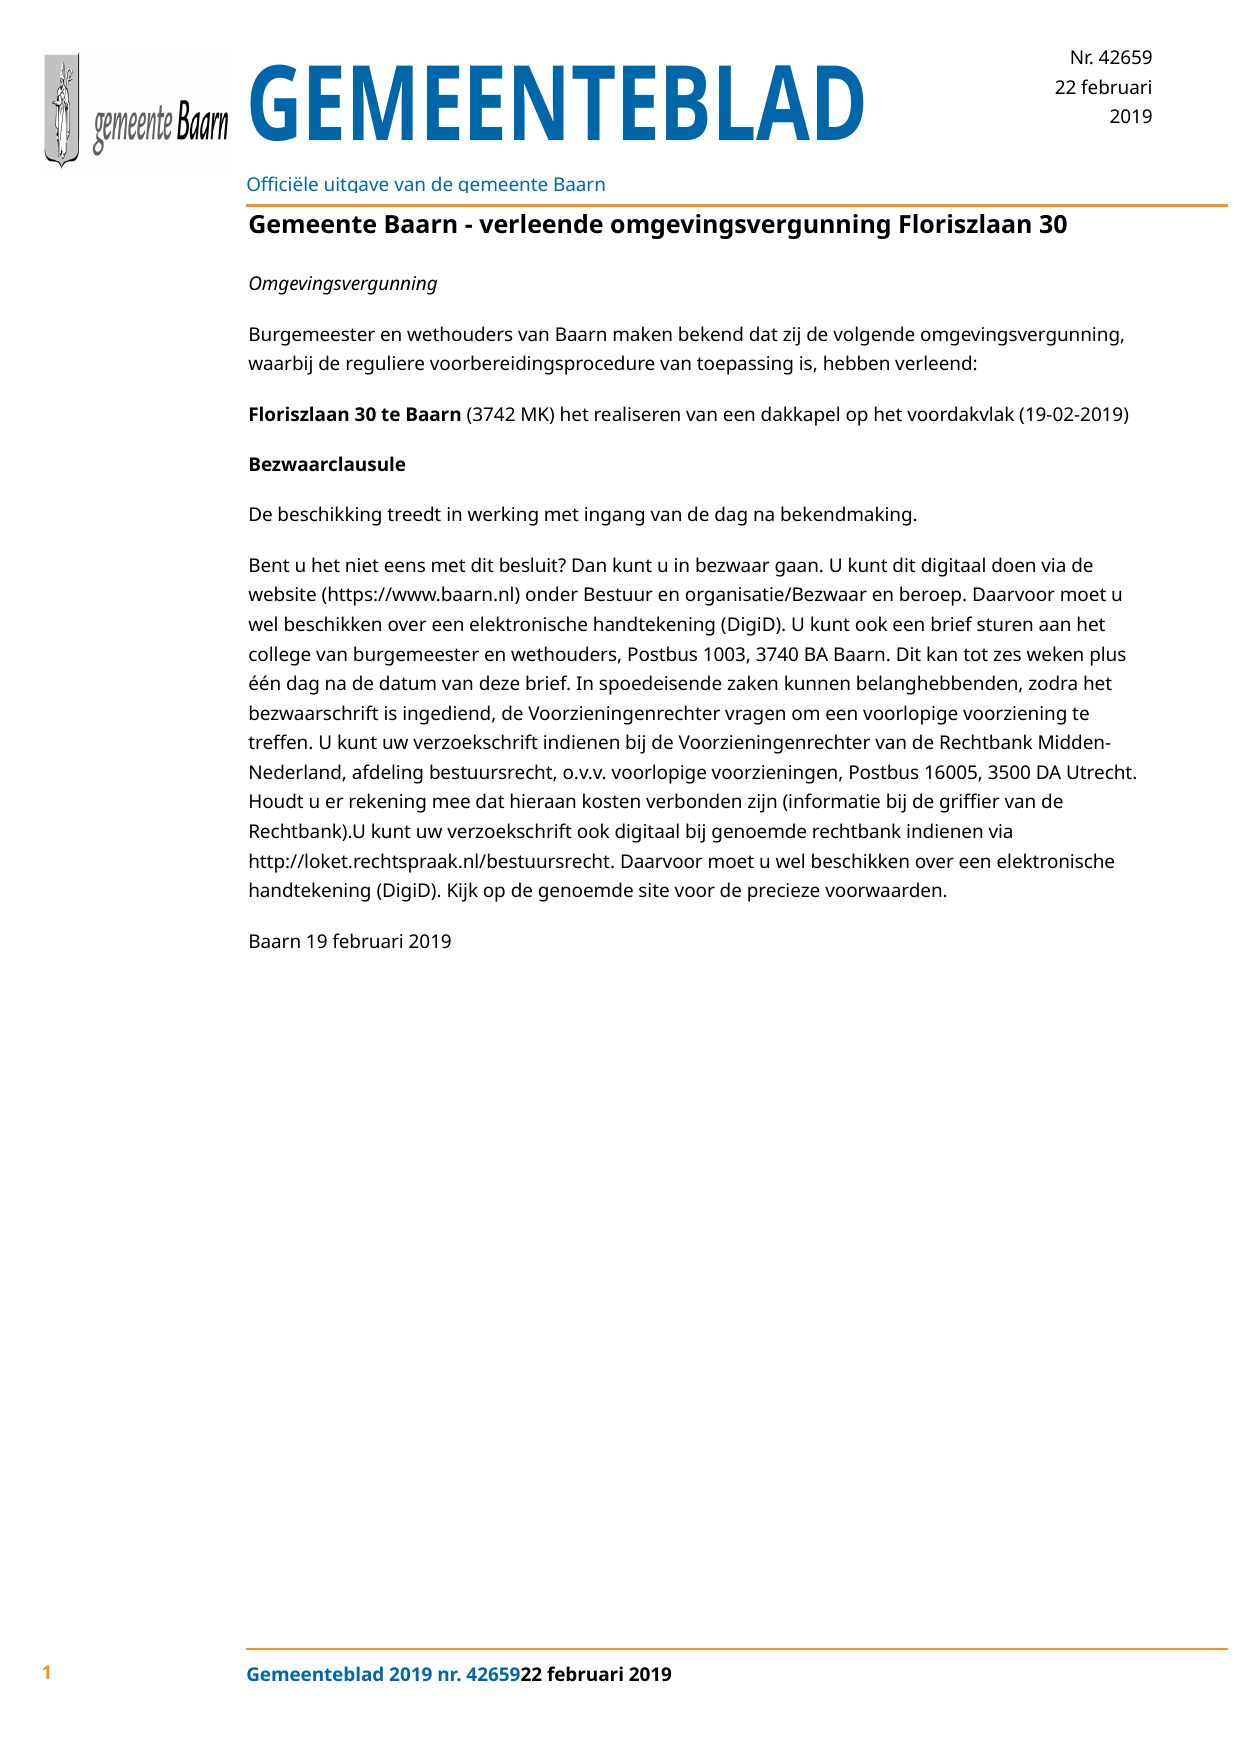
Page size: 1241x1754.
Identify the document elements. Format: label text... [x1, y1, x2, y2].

text Omgevingsvergunning [248, 270, 1152, 296]
text Burgemeester en wethouders van Baarn maken bekend dat zij de volgende omgevingsvergunning, waarbij de reguliere voorbereidingsprocedure van toepassing is, hebben verleend: [248, 321, 1152, 376]
text Floriszlaan 30 te Baarn (3742 MK) het realiseren van een dakkapel op het voordakvlak (19-02-2019) [248, 401, 1152, 426]
text De beschikking treedt in werking met ingang van de dag na bekendmaking. [248, 502, 1152, 527]
text Baarn 19 februari 2019 [248, 928, 1152, 953]
picture [41, 47, 231, 172]
text Bent u het niet eens met dit besluit? Dan kunt u in bezwaar gaan. U kunt dit digitaal doen via de website (https://www.baarn.nl) onder Bestuur en organisatie/Bezwaar en beroep. Daarvoor moet u wel beschikken over een elektronische handtekening (DigiD). U kunt ook een brief sturen aan het college van burgemeester en wethouders, Postbus 1003, 3740 BA Baarn. Dit kan tot zes weken plus één dag na de datum van deze brief. In spoedeisende zaken kunnen belanghebbenden, zodra het bezwaarschrift is ingediend, de Voorzieningenrechter vragen om een voorlopige voorziening te treffen. U kunt uw verzoekschrift indienen bij de Voorzieningenrechter van de Rechtbank Midden-Nederland, afdeling bestuursrecht, o.v.v. voorlopige voorzieningen, Postbus 16005, 3500 DA Utrecht. Houdt u er rekening mee dat hieraan kosten verbonden zijn (informatie bij de griffier van de Rechtbank).U kunt uw verzoekschrift ook digitaal bij genoemde rechtbank indienen via http://loket.rechtspraak.nl/bestuursrecht. Daarvoor moet u wel beschikken over een elektronische handtekening (DigiD). Kijk op de genoemde site voor de precieze voorwaarden. [248, 552, 1152, 903]
text Gemeente Baarn - verleende omgevingsvergunning Floriszlaan 30 [248, 207, 1152, 241]
text Bezwaarclausule [248, 451, 1152, 477]
